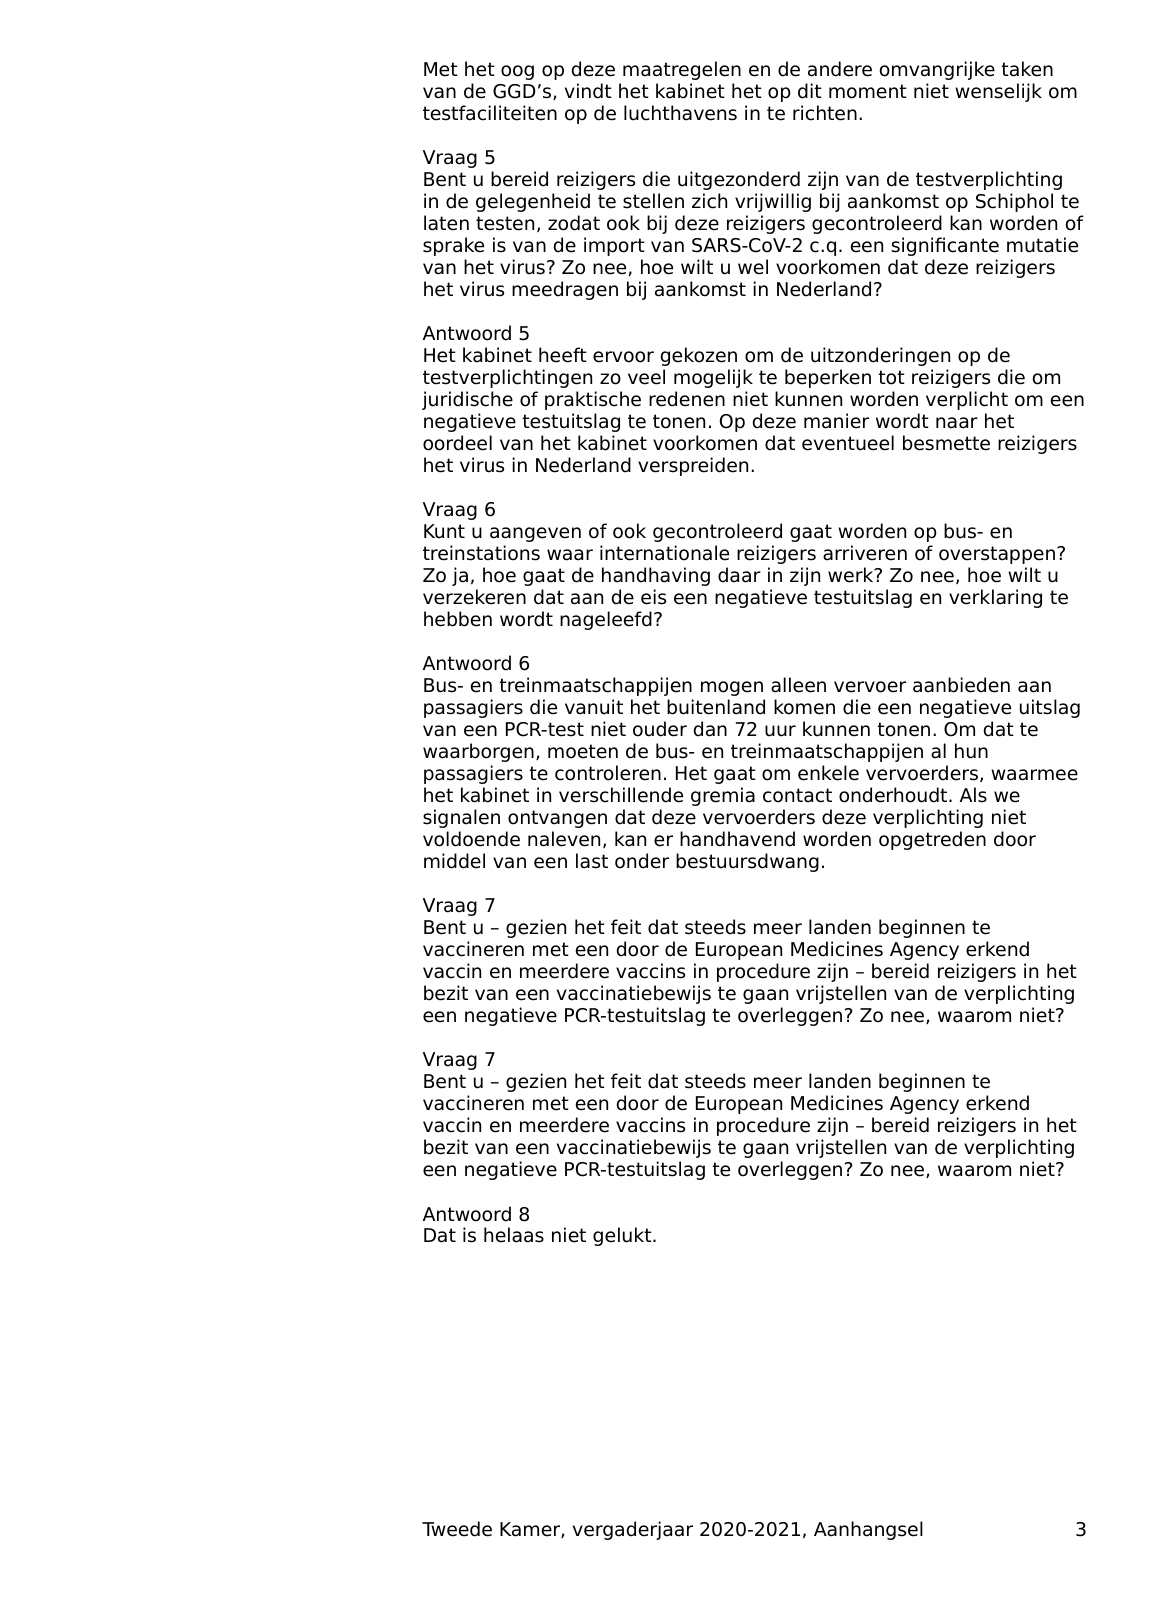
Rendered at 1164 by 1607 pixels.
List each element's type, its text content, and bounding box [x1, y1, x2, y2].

text Met het oog op deze maatregelen en de andere omvangrijke taken van de GGD’s, vindt het kabinet het op dit moment niet wenselijk om testfaciliteiten op de luchthavens in te richten. [422, 59, 1087, 125]
text Vraag 6 [422, 499, 1087, 521]
text Vraag 7 [422, 895, 1087, 917]
text Vraag 7 [422, 1049, 1087, 1071]
text Vraag 5 [422, 147, 1087, 169]
text Het kabinet heeft ervoor gekozen om de uitzonderingen op de testverplichtingen zo veel mogelijk te beperken tot reizigers die om juridische of praktische redenen niet kunnen worden verplicht om een negatieve testuitslag te tonen. Op deze manier wordt naar het oordeel van het kabinet voorkomen dat eventueel besmette reizigers het virus in Nederland verspreiden. [422, 345, 1087, 477]
text Antwoord 8 [422, 1203, 1087, 1225]
text Bent u – gezien het feit dat steeds meer landen beginnen te vaccineren met een door de European Medicines Agency erkend vaccin en meerdere vaccins in procedure zijn – bereid reizigers in het bezit van een vaccinatiebewijs te gaan vrijstellen van de verplichting een negatieve PCR-testuitslag te overleggen? Zo nee, waarom niet? [422, 1071, 1087, 1181]
text Bus- en treinmaatschappijen mogen alleen vervoer aanbieden aan passagiers die vanuit het buitenland komen die een negatieve uitslag van een PCR-test niet ouder dan 72 uur kunnen tonen. Om dat te waarborgen, moeten de bus- en treinmaatschappijen al hun passagiers te controleren. Het gaat om enkele vervoerders, waarmee het kabinet in verschillende gremia contact onderhoudt. Als we signalen ontvangen dat deze vervoerders deze verplichting niet voldoende naleven, kan er handhavend worden opgetreden door middel van een last onder bestuursdwang. [422, 675, 1087, 873]
text Kunt u aangeven of ook gecontroleerd gaat worden op bus- en treinstations waar internationale reizigers arriveren of overstappen? Zo ja, hoe gaat de handhaving daar in zijn werk? Zo nee, hoe wilt u verzekeren dat aan de eis een negatieve testuitslag en verklaring te hebben wordt nageleefd? [422, 521, 1087, 631]
text Antwoord 5 [422, 323, 1087, 345]
text Antwoord 6 [422, 653, 1087, 675]
text Dat is helaas niet gelukt. [422, 1225, 1087, 1247]
text Bent u – gezien het feit dat steeds meer landen beginnen te vaccineren met een door de European Medicines Agency erkend vaccin en meerdere vaccins in procedure zijn – bereid reizigers in het bezit van een vaccinatiebewijs te gaan vrijstellen van de verplichting een negatieve PCR-testuitslag te overleggen? Zo nee, waarom niet? [422, 917, 1087, 1027]
text Bent u bereid reizigers die uitgezonderd zijn van de testverplichting in de gelegenheid te stellen zich vrijwillig bij aankomst op Schiphol te laten testen, zodat ook bij deze reizigers gecontroleerd kan worden of sprake is van de import van SARS-CoV-2 c.q. een significante mutatie van het virus? Zo nee, hoe wilt u wel voorkomen dat deze reizigers het virus meedragen bij aankomst in Nederland? [422, 169, 1087, 301]
